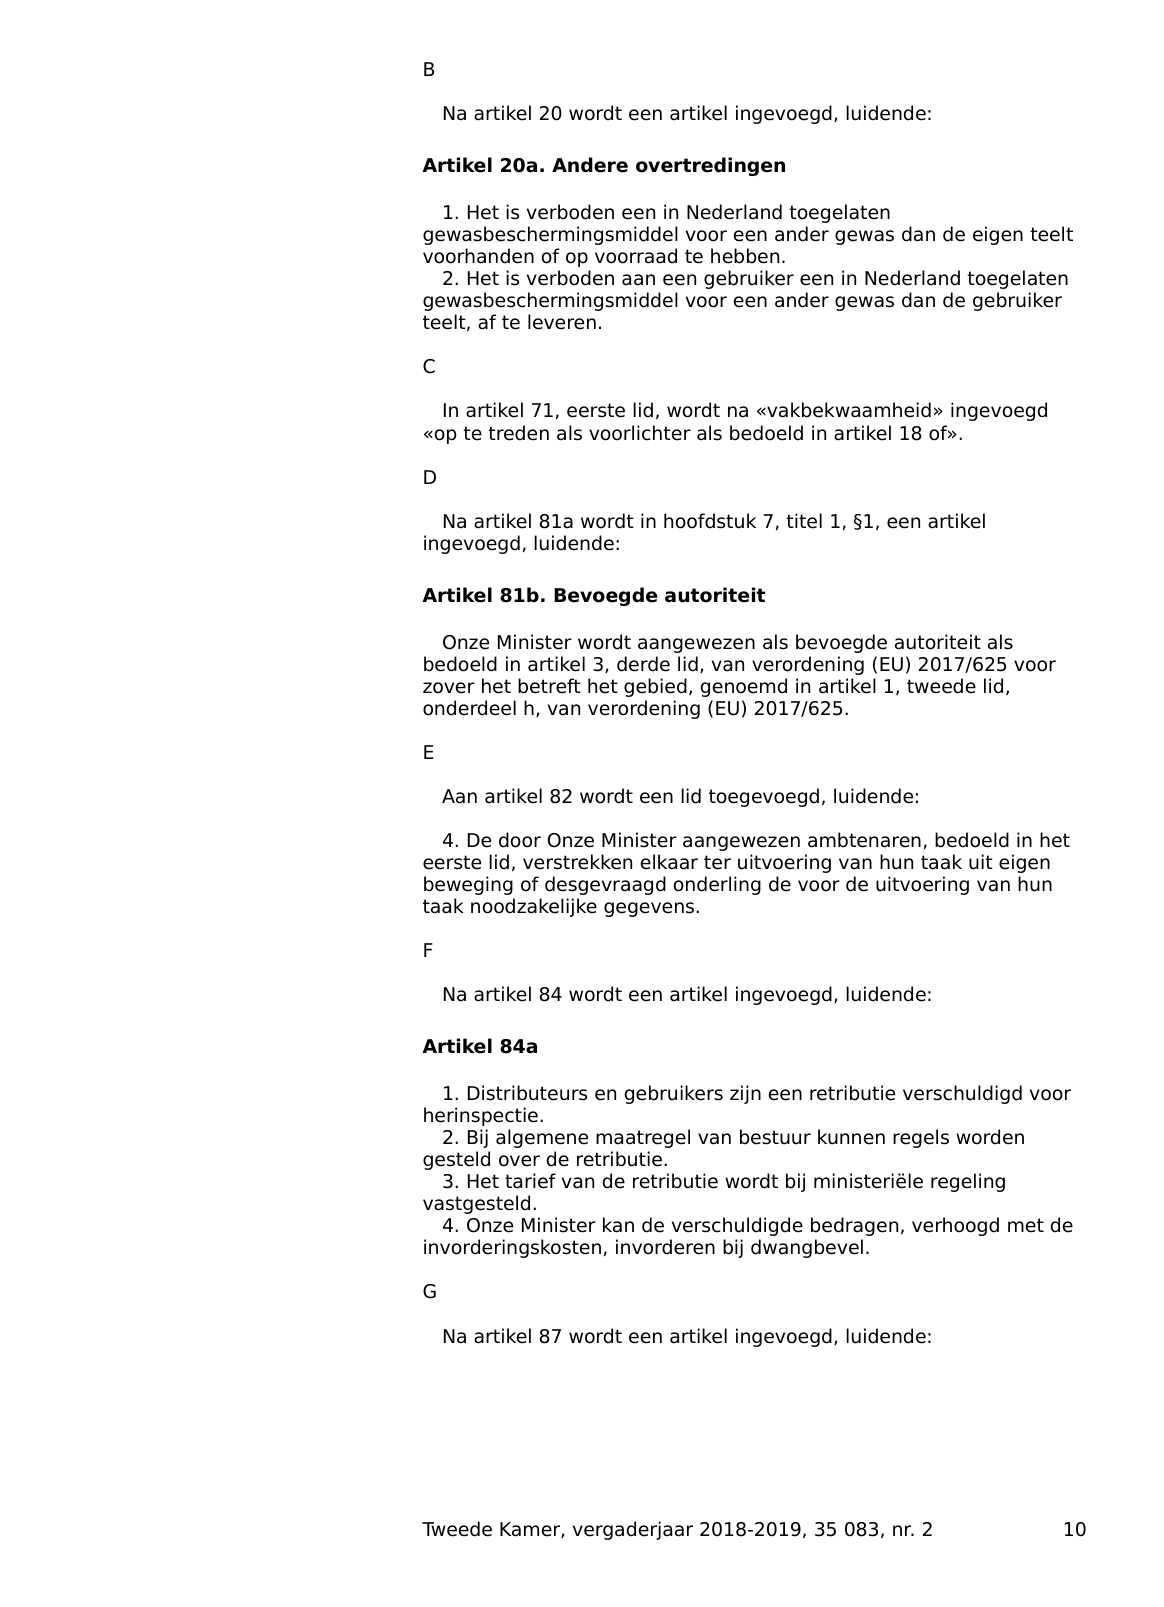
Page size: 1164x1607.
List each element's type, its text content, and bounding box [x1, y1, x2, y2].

text E [422, 742, 1087, 764]
text Na artikel 20 wordt een artikel ingevoegd, luidende: [422, 103, 1087, 125]
text D [422, 467, 1087, 488]
text Onze Minister wordt aangewezen als bevoegde autoriteit als bedoeld in artikel 3, derde lid, van verordening (EU) 2017/625 voor zover het betreft het gebied, genoemd in artikel 1, tweede lid, onderdeel h, van verordening (EU) 2017/625. [422, 632, 1087, 719]
text 1. Het is verboden een in Nederland toegelaten gewasbeschermingsmiddel voor een ander gewas dan de eigen teelt voorhanden of op voorraad te hebben. [422, 202, 1087, 268]
text Aan artikel 82 wordt een lid toegevoegd, luidende: [422, 786, 1087, 808]
text Na artikel 87 wordt een artikel ingevoegd, luidende: [422, 1326, 1087, 1347]
text 1. Distributeurs en gebruikers zijn een retributie verschuldigd voor herinspectie. [422, 1083, 1087, 1127]
text In artikel 71, eerste lid, wordt na «vakbekwaamheid» ingevoegd «op te treden als voorlichter als bedoeld in artikel 18 of». [422, 400, 1087, 444]
subtitle Artikel 20a. Andere overtredingen [422, 155, 1087, 177]
text C [422, 356, 1087, 378]
text 4. De door Onze Minister aangewezen ambtenaren, bedoeld in het eerste lid, verstrekken elkaar ter uitvoering van hun taak uit eigen beweging of desgevraagd onderling de voor de uitvoering van hun taak noodzakelijke gegevens. [422, 830, 1087, 918]
text 2. Het is verboden aan een gebruiker een in Nederland toegelaten gewasbeschermingsmiddel voor een ander gewas dan de gebruiker teelt, af te leveren. [422, 268, 1087, 334]
text 4. Onze Minister kan de verschuldigde bedragen, verhoogd met de invorderingskosten, invorderen bij dwangbevel. [422, 1215, 1087, 1259]
subtitle Artikel 81b. Bevoegde autoriteit [422, 585, 1087, 607]
subtitle Artikel 84a [422, 1036, 1087, 1058]
text B [422, 59, 1087, 81]
text F [422, 940, 1087, 962]
text G [422, 1281, 1087, 1303]
text 3. Het tarief van de retributie wordt bij ministeriële regeling vastgesteld. [422, 1171, 1087, 1215]
text Na artikel 84 wordt een artikel ingevoegd, luidende: [422, 984, 1087, 1006]
text 2. Bij algemene maatregel van bestuur kunnen regels worden gesteld over de retributie. [422, 1127, 1087, 1171]
text Na artikel 81a wordt in hoofdstuk 7, titel 1, §1, een artikel ingevoegd, luidende: [422, 511, 1087, 555]
